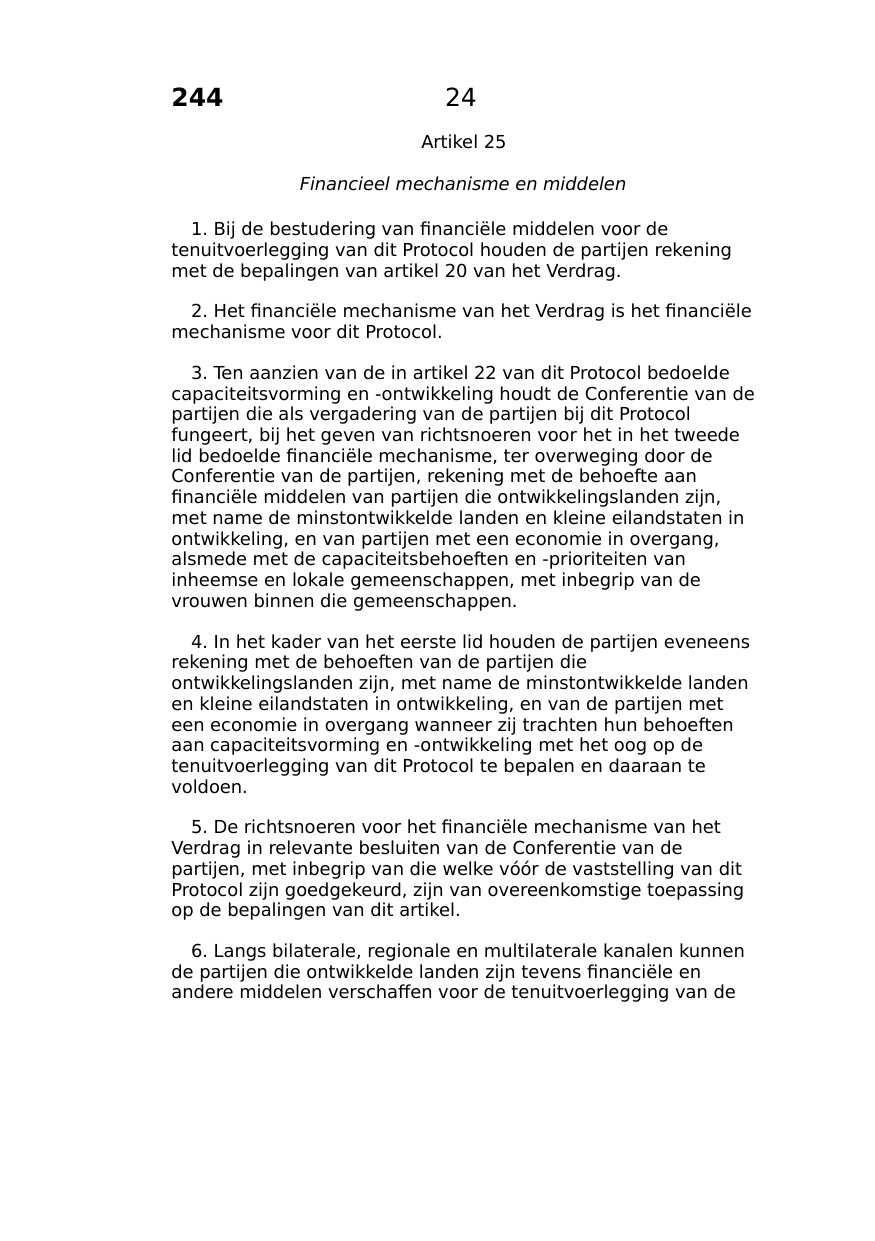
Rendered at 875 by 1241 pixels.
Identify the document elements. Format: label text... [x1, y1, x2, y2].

text 1. Bij de bestudering van financiële middelen voor de tenuitvoerlegging van dit Protocol houden de partijen rekening met de bepalingen van artikel 20 van het Verdrag. [171, 219, 756, 281]
text 5. De richtsnoeren voor het financiële mechanisme van het Verdrag in relevante besluiten van de Conferentie van de partijen, met inbegrip van die welke vóór de vaststelling van dit Protocol zijn goedgekeurd, zijn van overeenkomstige toepassing op de bepalingen van dit artikel. [171, 817, 756, 921]
text 2. Het financiële mechanisme van het Verdrag is het financiële mechanisme voor dit Protocol. [171, 301, 756, 343]
text 3. Ten aanzien van de in artikel 22 van dit Protocol bedoelde capaciteitsvorming en -ontwikkeling houdt de Conferentie van de partijen die als vergadering van de partijen bij dit Protocol fungeert, bij het geven van richtsnoeren voor het in het tweede lid bedoelde financiële mechanisme, ter overweging door de Conferentie van de partijen, rekening met de behoefte aan financiële middelen van partijen die ontwikkelingslanden zijn, met name de minstontwikkelde landen en kleine eilandstaten in ontwikkeling, en van partijen met een economie in overgang, alsmede met de capaciteitsbehoeften en -prioriteiten van inheemse en lokale gemeenschappen, met inbegrip van de vrouwen binnen die gemeenschappen. [171, 363, 756, 611]
text 4. In het kader van het eerste lid houden de partijen eveneens rekening met de behoeften van de partijen die ontwikkelingslanden zijn, met name de minstontwikkelde landen en kleine eilandstaten in ontwikkeling, en van de partijen met een economie in overgang wanneer zij trachten hun behoeften aan capaciteitsvorming en -ontwikkeling met het oog op de tenuitvoerlegging van dit Protocol te bepalen en daaraan te voldoen. [171, 631, 756, 797]
subtitle Artikel 25 Financieel mechanisme en middelen [171, 132, 756, 194]
text 6. Langs bilaterale, regionale en multilaterale kanalen kunnen de partijen die ontwikkelde landen zijn tevens financiële en andere middelen verschaffen voor de tenuitvoerlegging van de [171, 941, 756, 1003]
